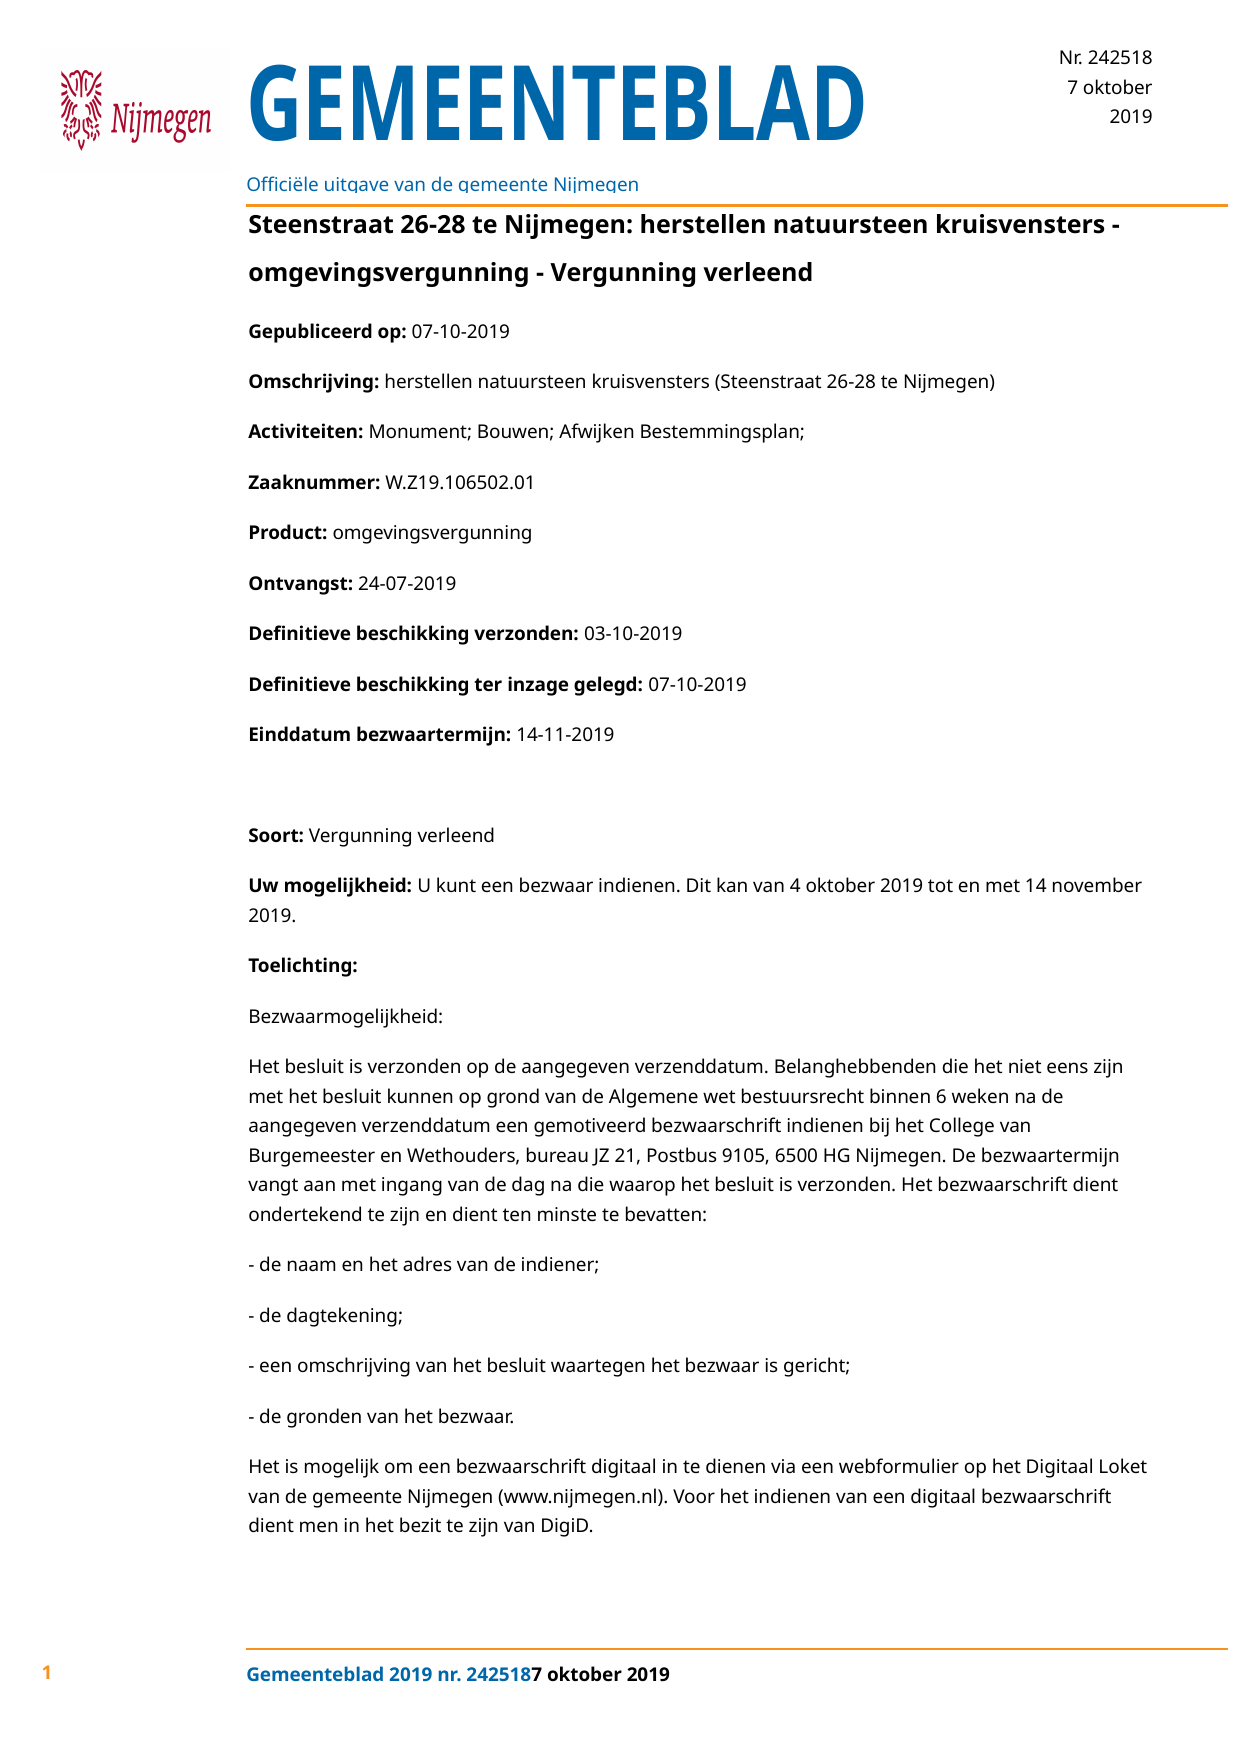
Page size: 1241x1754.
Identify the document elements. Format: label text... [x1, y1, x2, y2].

text Soort: Vergunning verleend [248, 822, 1152, 848]
text - de gronden van het bezwaar. [248, 1403, 1152, 1429]
picture [41, 47, 231, 172]
text Zaaknummer: W.Z19.106502.01 [248, 469, 1152, 495]
text Omschrijving: herstellen natuursteen kruisvensters (Steenstraat 26-28 te Nijmegen) [248, 368, 1152, 394]
text Activiteiten: Monument; Bouwen; Afwijken Bestemmingsplan; [248, 419, 1152, 444]
text Gepubliceerd op: 07-10-2019 [248, 318, 1152, 344]
text Toelichting: [248, 952, 1152, 978]
text Definitieve beschikking ter inzage gelegd: 07-10-2019 [248, 671, 1152, 697]
text Het is mogelijk om een bezwaarschrift digitaal in te dienen via een webformulier op het Digitaal Loket van de gemeente Nijmegen (www.nijmegen.nl). Voor het indienen van een digitaal bezwaarschrift dient men in het bezit te zijn van DigiD. [248, 1453, 1152, 1538]
text - de naam en het adres van de indiener; [248, 1252, 1152, 1277]
text Uw mogelijkheid: U kunt een bezwaar indienen. Dit kan van 4 oktober 2019 tot en met 14 november 2019. [248, 872, 1152, 928]
text Het besluit is verzonden op de aangegeven verzenddatum. Belanghebbenden die het niet eens zijn met het besluit kunnen op grond van de Algemene wet bestuursrecht binnen 6 weken na de aangegeven verzenddatum een gemotiveerd bezwaarschrift indienen bij het College van Burgemeester en Wethouders, bureau JZ 21, Postbus 9105, 6500 HG Nijmegen. De bezwaartermijn vangt aan met ingang van de dag na die waarop het besluit is verzonden. Het bezwaarschrift dient ondertekend te zijn en dient ten minste te bevatten: [248, 1053, 1152, 1227]
text Einddatum bezwaartermijn: 14-11-2019 [248, 721, 1152, 747]
text Steenstraat 26-28 te Nijmegen: herstellen natuursteen kruisvensters - omgevingsvergunning - Vergunning verleend [248, 207, 1152, 288]
text Product: omgevingsvergunning [248, 519, 1152, 545]
text - een omschrijving van het besluit waartegen het bezwaar is gericht; [248, 1352, 1152, 1378]
text - de dagtekening; [248, 1302, 1152, 1328]
text Definitieve beschikking verzonden: 03-10-2019 [248, 620, 1152, 646]
text Ontvangst: 24-07-2019 [248, 570, 1152, 596]
text Bezwaarmogelijkheid: [248, 1003, 1152, 1029]
